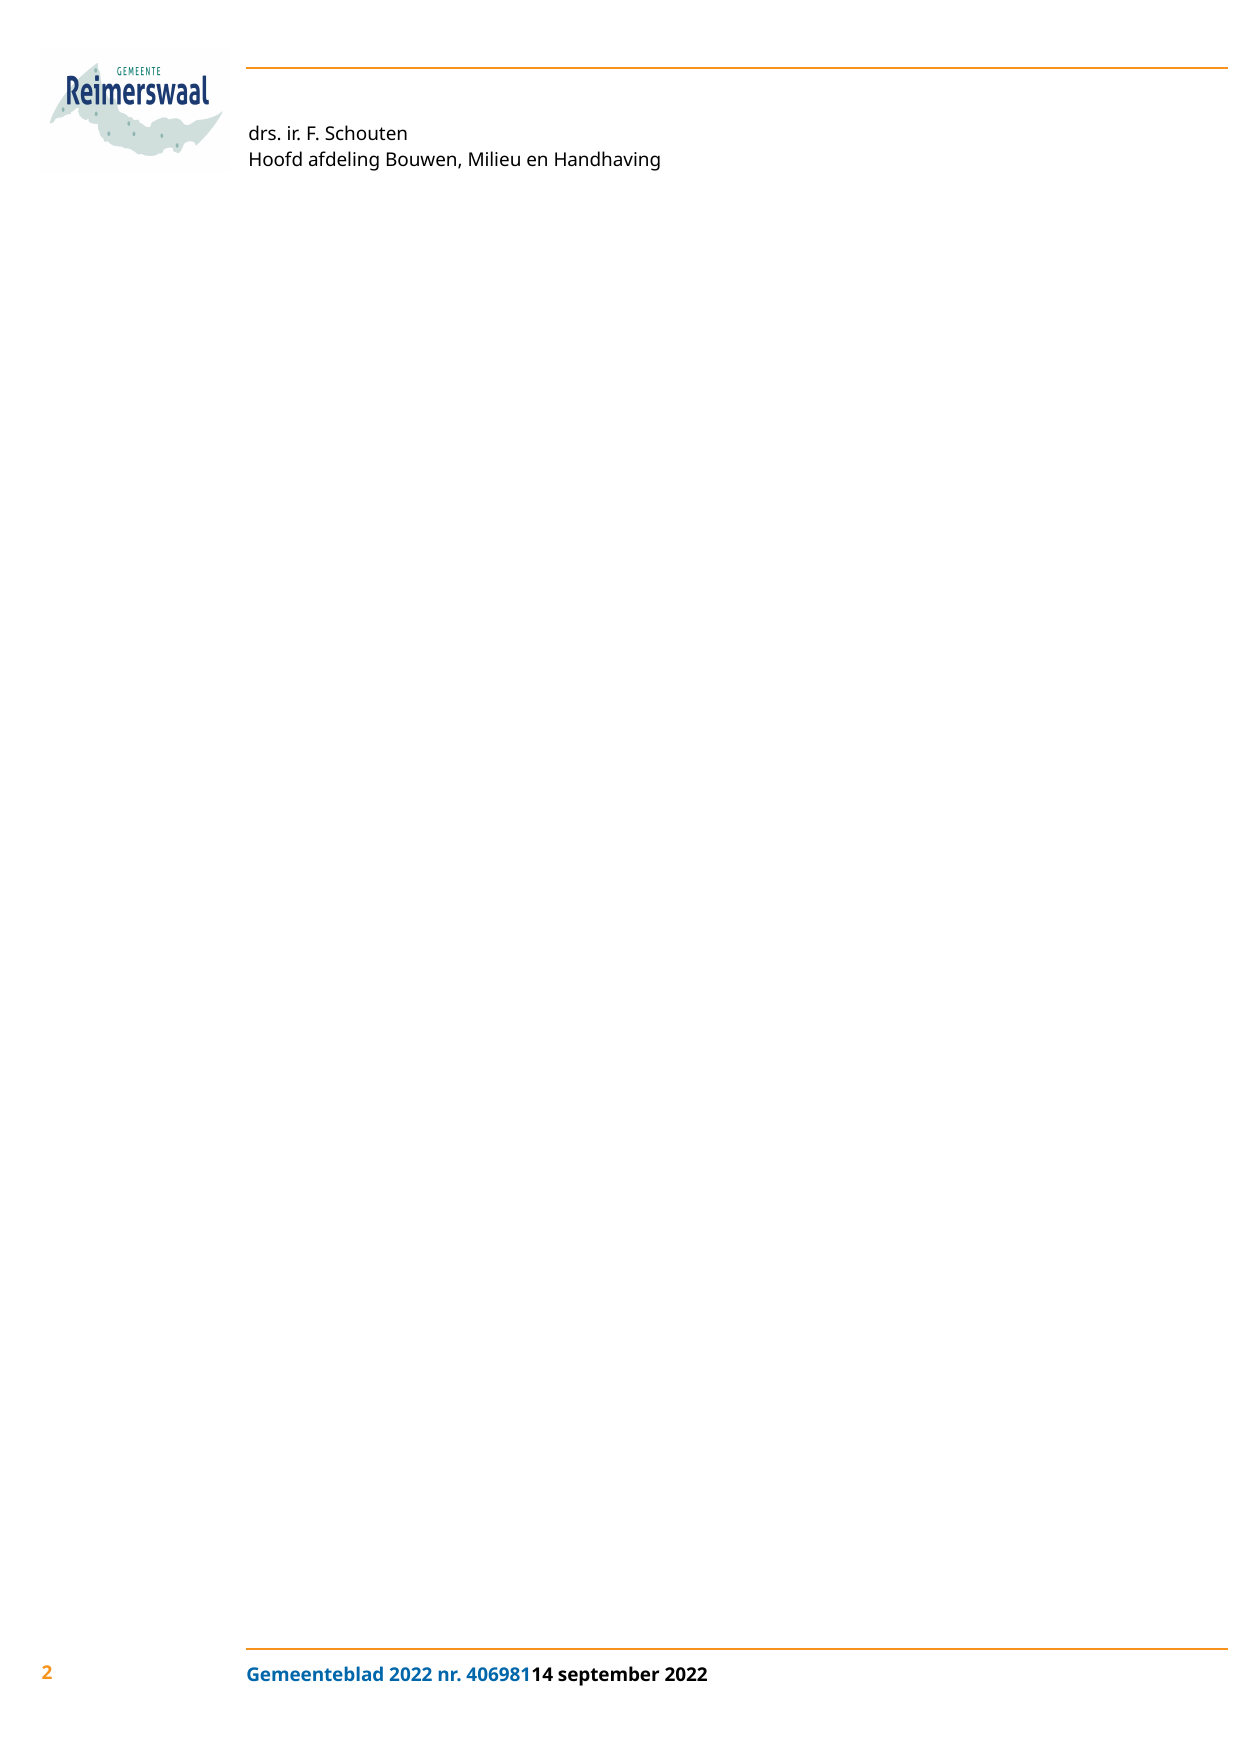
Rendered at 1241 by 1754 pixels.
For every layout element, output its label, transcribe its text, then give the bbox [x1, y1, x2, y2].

text Hoofd afdeling Bouwen, Milieu en Handhaving [248, 146, 1152, 172]
text drs. ir. F. Schouten [248, 121, 1152, 146]
picture [41, 47, 231, 172]
